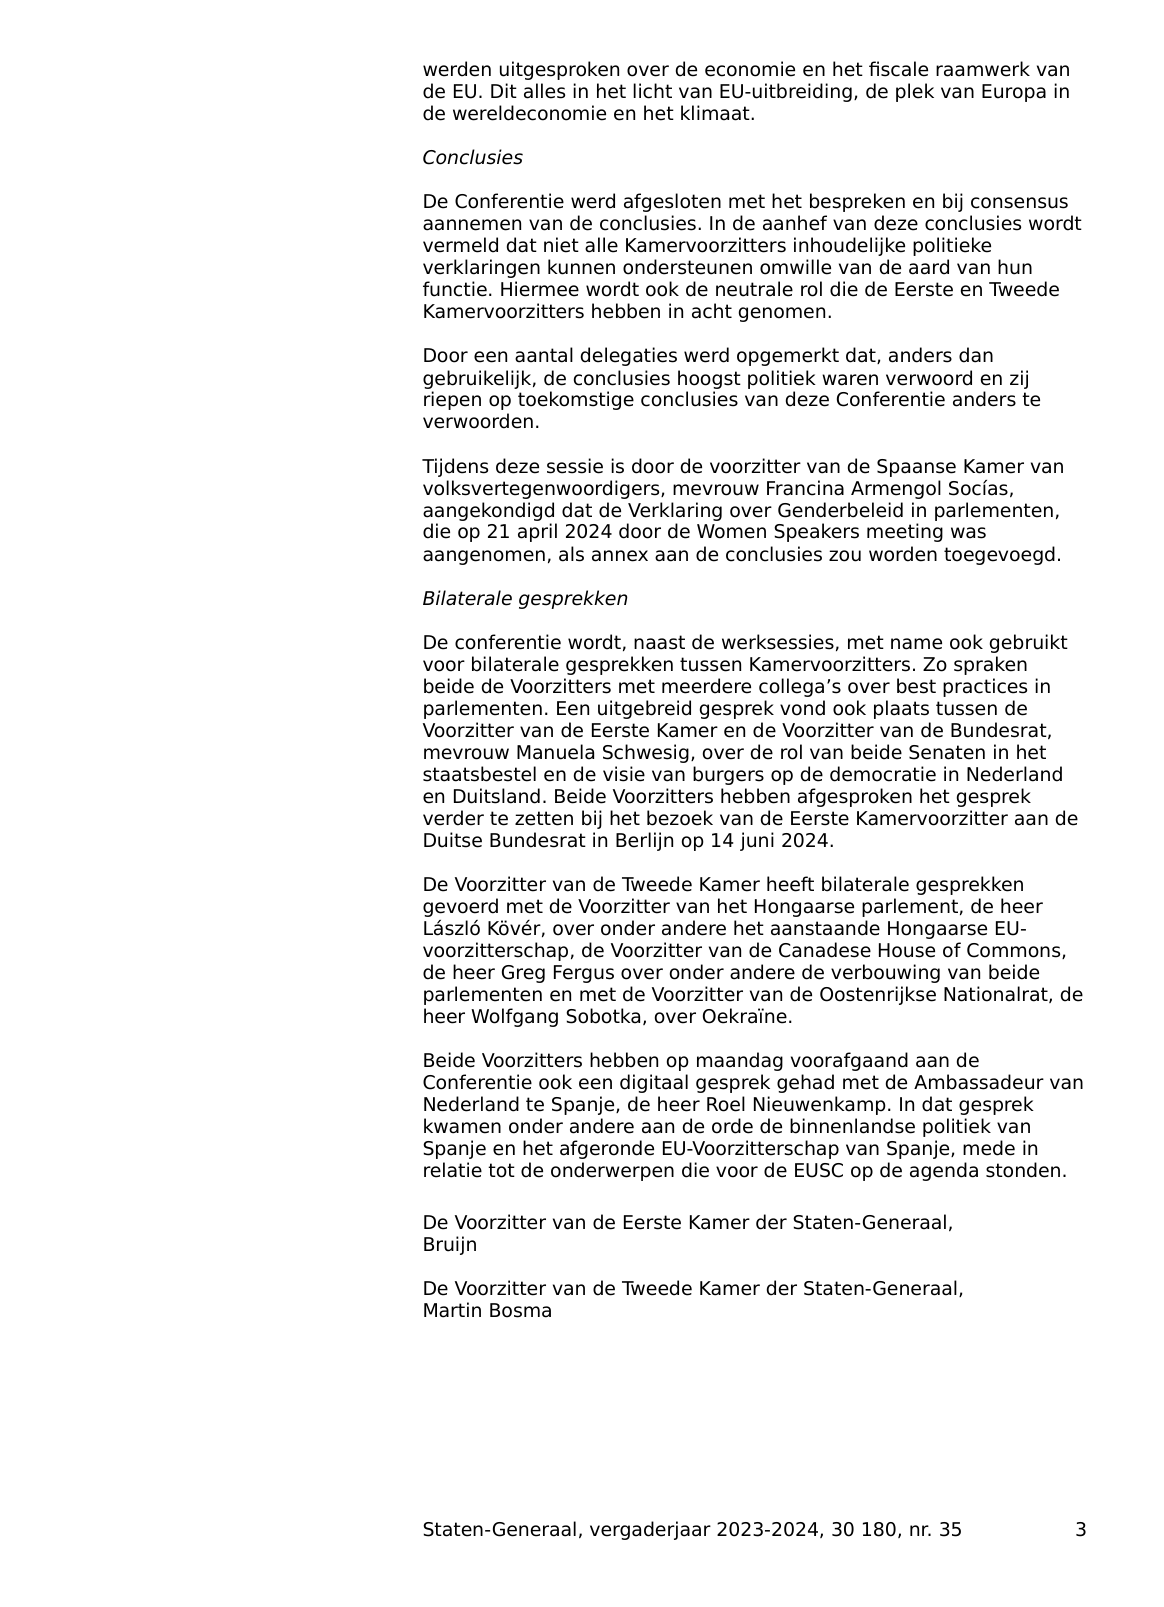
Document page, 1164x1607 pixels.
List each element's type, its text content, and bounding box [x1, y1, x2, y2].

text De Voorzitter van de Eerste Kamer der Staten-Generaal, Bruijn [422, 1212, 1087, 1256]
text Door een aantal delegaties werd opgemerkt dat, anders dan gebruikelijk, de conclusies hoogst politiek waren verwoord en zij riepen op toekomstige conclusies van deze Conferentie anders te verwoorden. [422, 345, 1087, 433]
text werden uitgesproken over de economie en het fiscale raamwerk van de EU. Dit alles in het licht van EU-uitbreiding, de plek van Europa in de wereldeconomie en het klimaat. [422, 59, 1087, 125]
text Tijdens deze sessie is door de voorzitter van de Spaanse Kamer van volksvertegenwoordigers, mevrouw Francina Armengol Socías, aangekondigd dat de Verklaring over Genderbeleid in parlementen, die op 21 april 2024 door de Women Speakers meeting was aangenomen, als annex aan de conclusies zou worden toegevoegd. [422, 456, 1087, 565]
text Beide Voorzitters hebben op maandag voorafgaand aan de Conferentie ook een digitaal gesprek gehad met de Ambassadeur van Nederland te Spanje, de heer Roel Nieuwenkamp. In dat gesprek kwamen onder andere aan de orde de binnenlandse politiek van Spanje en het afgeronde EU-Voorzitterschap van Spanje, mede in relatie tot de onderwerpen die voor de EUSC op de agenda stonden. [422, 1050, 1087, 1182]
text De Voorzitter van de Tweede Kamer heeft bilaterale gesprekken gevoerd met de Voorzitter van het Hongaarse parlement, de heer László Kövér, over onder andere het aanstaande Hongaarse EU-voorzitterschap, de Voorzitter van de Canadese House of Commons, de heer Greg Fergus over onder andere de verbouwing van beide parlementen en met de Voorzitter van de Oostenrijkse Nationalrat, de heer Wolfgang Sobotka, over Oekraïne. [422, 874, 1087, 1028]
subtitle Conclusies [422, 147, 1087, 169]
text De Voorzitter van de Tweede Kamer der Staten-Generaal, Martin Bosma [422, 1278, 1087, 1322]
text De conferentie wordt, naast de werksessies, met name ook gebruikt voor bilaterale gesprekken tussen Kamervoorzitters. Zo spraken beide de Voorzitters met meerdere collega’s over best practices in parlementen. Een uitgebreid gesprek vond ook plaats tussen de Voorzitter van de Eerste Kamer en de Voorzitter van de Bundesrat, mevrouw Manuela Schwesig, over de rol van beide Senaten in het staatsbestel en de visie van burgers op de democratie in Nederland en Duitsland. Beide Voorzitters hebben afgesproken het gesprek verder te zetten bij het bezoek van de Eerste Kamervoorzitter aan de Duitse Bundesrat in Berlijn op 14 juni 2024. [422, 632, 1087, 852]
text De Conferentie werd afgesloten met het bespreken en bij consensus aannemen van de conclusies. In de aanhef van deze conclusies wordt vermeld dat niet alle Kamervoorzitters inhoudelijke politieke verklaringen kunnen ondersteunen omwille van de aard van hun functie. Hiermee wordt ook de neutrale rol die de Eerste en Tweede Kamervoorzitters hebben in acht genomen. [422, 191, 1087, 323]
subtitle Bilaterale gesprekken [422, 588, 1087, 609]
